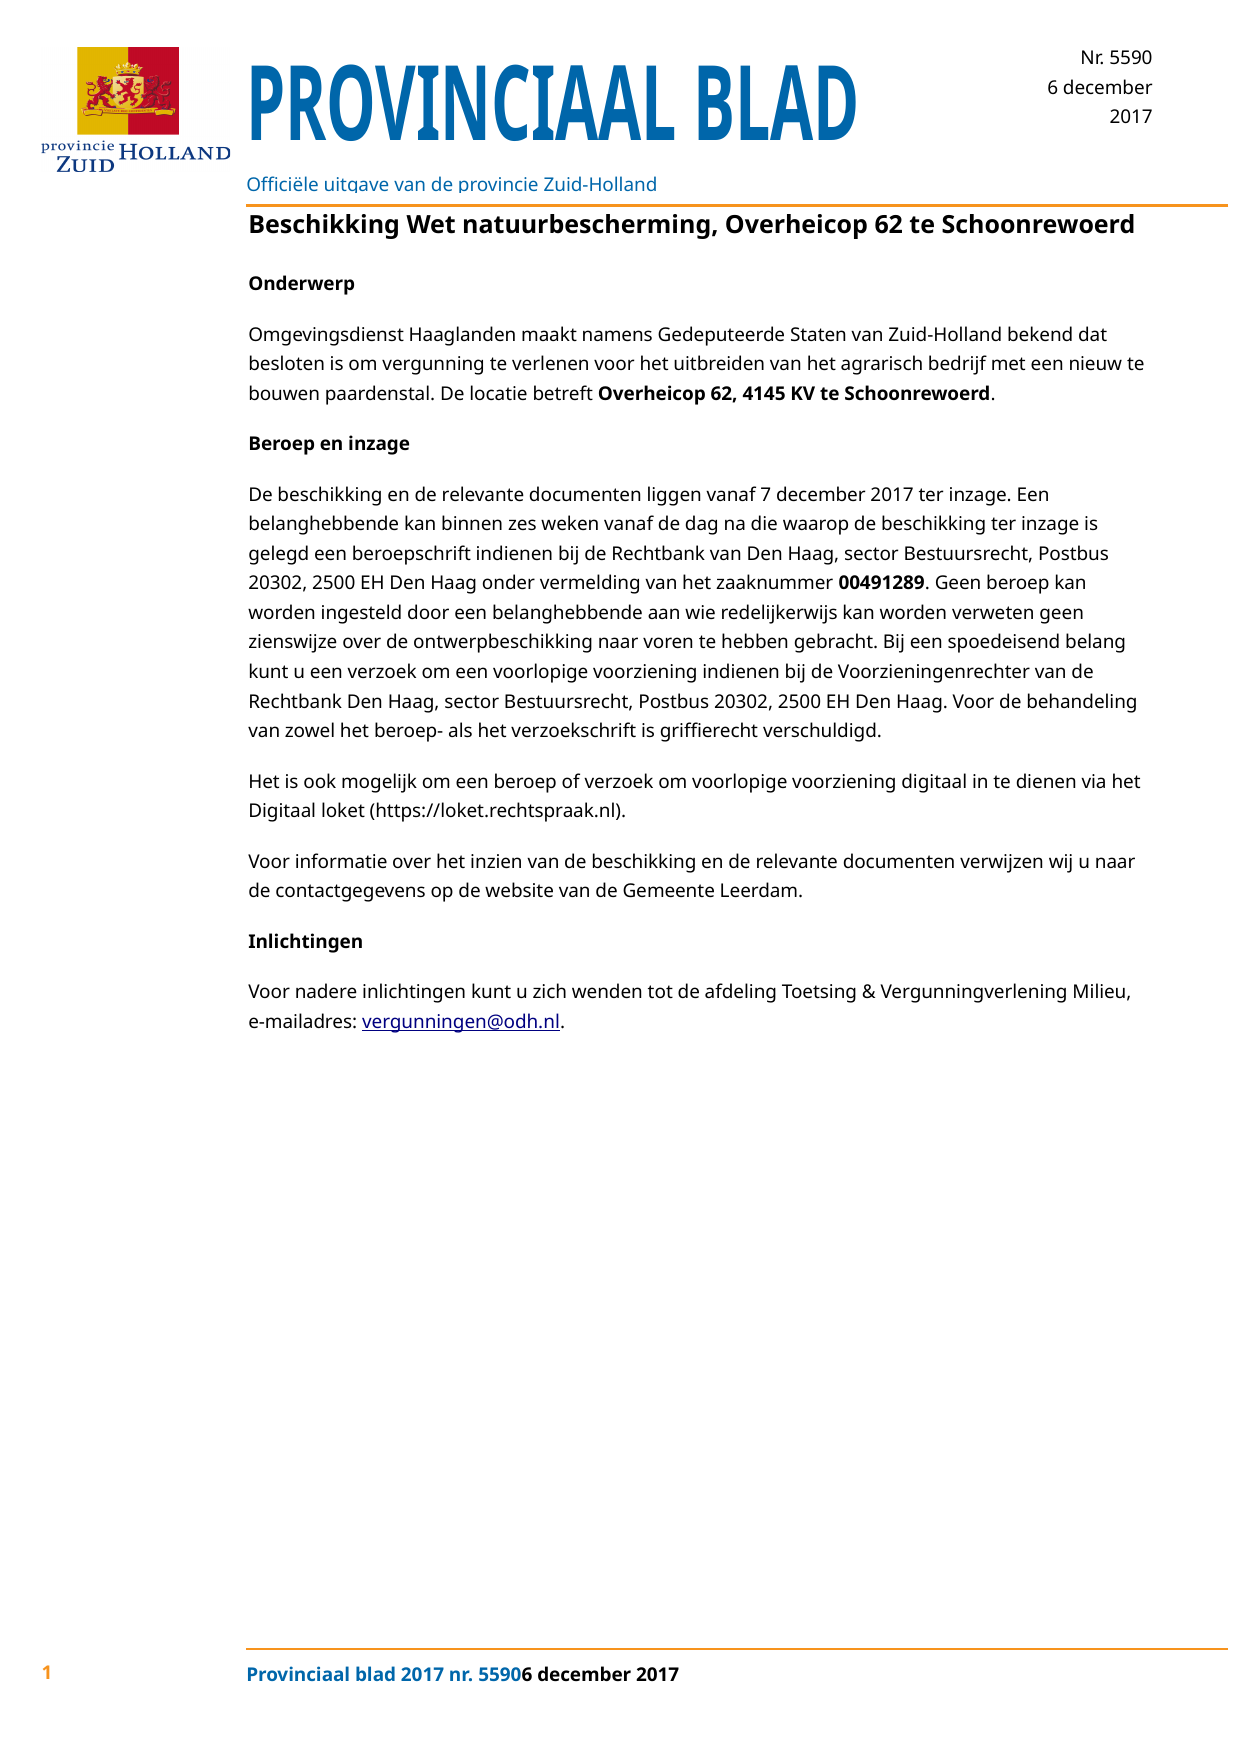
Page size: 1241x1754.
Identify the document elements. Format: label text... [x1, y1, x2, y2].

text Voor informatie over het inzien van de beschikking en de relevante documenten verwijzen wij u naar de contactgegevens op de website van de Gemeente Leerdam. [248, 848, 1152, 903]
text Omgevingsdienst Haaglanden maakt namens Gedeputeerde Staten van Zuid-Holland bekend dat besloten is om vergunning te verlenen voor het uitbreiden van het agrarisch bedrijf met een nieuw te bouwen paardenstal. De locatie betreft Overheicop 62, 4145 KV te Schoonrewoerd. [248, 321, 1152, 406]
text Het is ook mogelijk om een beroep of verzoek om voorlopige voorziening digitaal in te dienen via het Digitaal loket (https://loket.rechtspraak.nl). [248, 768, 1152, 823]
picture [41, 47, 231, 172]
text De beschikking en de relevante documenten liggen vanaf 7 december 2017 ter inzage. Een belanghebbende kan binnen zes weken vanaf de dag na die waarop de beschikking ter inzage is gelegd een beroepschrift indienen bij de Rechtbank van Den Haag, sector Bestuursrecht, Postbus 20302, 2500 EH Den Haag onder vermelding van het zaaknummer 00491289. Geen beroep kan worden ingesteld door een belanghebbende aan wie redelijkerwijs kan worden verweten geen zienswijze over de ontwerpbeschikking naar voren te hebben gebracht. Bij een spoedeisend belang kunt u een verzoek om een voorlopige voorziening indienen bij de Voorzieningenrechter van de Rechtbank Den Haag, sector Bestuursrecht, Postbus 20302, 2500 EH Den Haag. Voor de behandeling van zowel het beroep- als het verzoekschrift is griffierecht verschuldigd. [248, 481, 1152, 743]
text Onderwerp [248, 270, 1152, 296]
text Inlichtingen [248, 928, 1152, 953]
text Beroep en inzage [248, 430, 1152, 456]
text Voor nadere inlichtingen kunt u zich wenden tot de afdeling Toetsing & Vergunningverlening Milieu, e-mailadres: vergunningen@odh.nl. [248, 978, 1152, 1033]
text Beschikking Wet natuurbescherming, Overheicop 62 te Schoonrewoerd [248, 207, 1152, 241]
